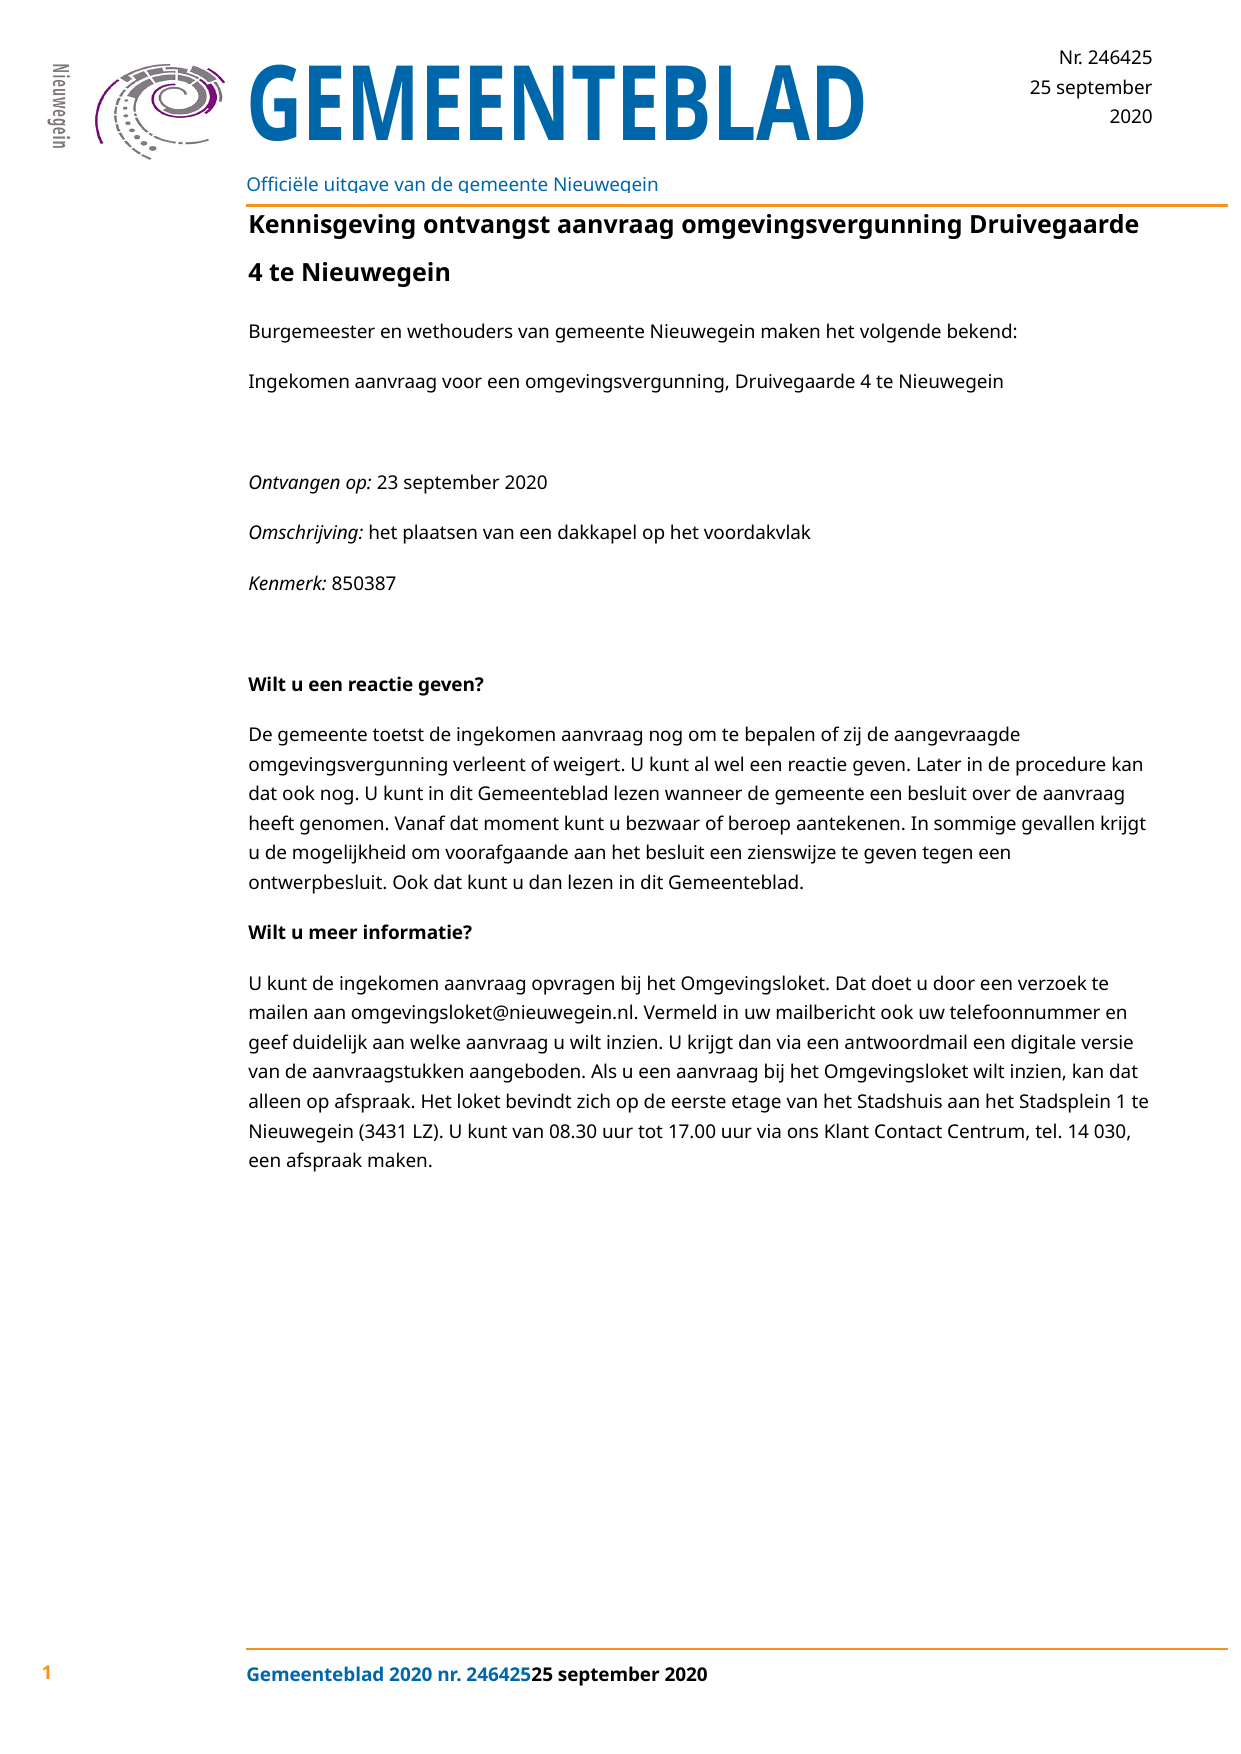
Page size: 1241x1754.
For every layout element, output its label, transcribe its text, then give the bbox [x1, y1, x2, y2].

text Kenmerk: 850387 [248, 570, 1152, 596]
text Burgemeester en wethouders van gemeente Nieuwegein maken het volgende bekend: [248, 318, 1152, 344]
text U kunt de ingekomen aanvraag opvragen bij het Omgevingsloket. Dat doet u door een verzoek te mailen aan omgevingsloket@nieuwegein.nl. Vermeld in uw mailbericht ook uw telefoonnummer en geef duidelijk aan welke aanvraag u wilt inzien. U krijgt dan via een antwoordmail een digitale versie van de aanvraagstukken aangeboden. Als u een aanvraag bij het Omgevingsloket wilt inzien, kan dat alleen op afspraak. Het loket bevindt zich op de eerste etage van het Stadshuis aan het Stadsplein 1 te Nieuwegein (3431 LZ). U kunt van 08.30 uur tot 17.00 uur via ons Klant Contact Centrum, tel. 14 030, een afspraak maken. [248, 970, 1152, 1173]
text Omschrijving: het plaatsen van een dakkapel op het voordakvlak [248, 519, 1152, 545]
text Ingekomen aanvraag voor een omgevingsvergunning, Druivegaarde 4 te Nieuwegein [248, 368, 1152, 394]
text Wilt u meer informatie? [248, 919, 1152, 945]
text Kennisgeving ontvangst aanvraag omgevingsvergunning Druivegaarde 4 te Nieuwegein [248, 207, 1152, 288]
picture [41, 47, 231, 172]
text Wilt u een reactie geven? [248, 671, 1152, 697]
text Ontvangen op: 23 september 2020 [248, 469, 1152, 495]
text De gemeente toetst de ingekomen aanvraag nog om te bepalen of zij de aangevraagde omgevingsvergunning verleent of weigert. U kunt al wel een reactie geven. Later in de procedure kan dat ook nog. U kunt in dit Gemeenteblad lezen wanneer de gemeente een besluit over de aanvraag heeft genomen. Vanaf dat moment kunt u bezwaar of beroep aantekenen. In sommige gevallen krijgt u de mogelijkheid om voorafgaande aan het besluit een zienswijze te geven tegen een ontwerpbesluit. Ook dat kunt u dan lezen in dit Gemeenteblad. [248, 721, 1152, 895]
